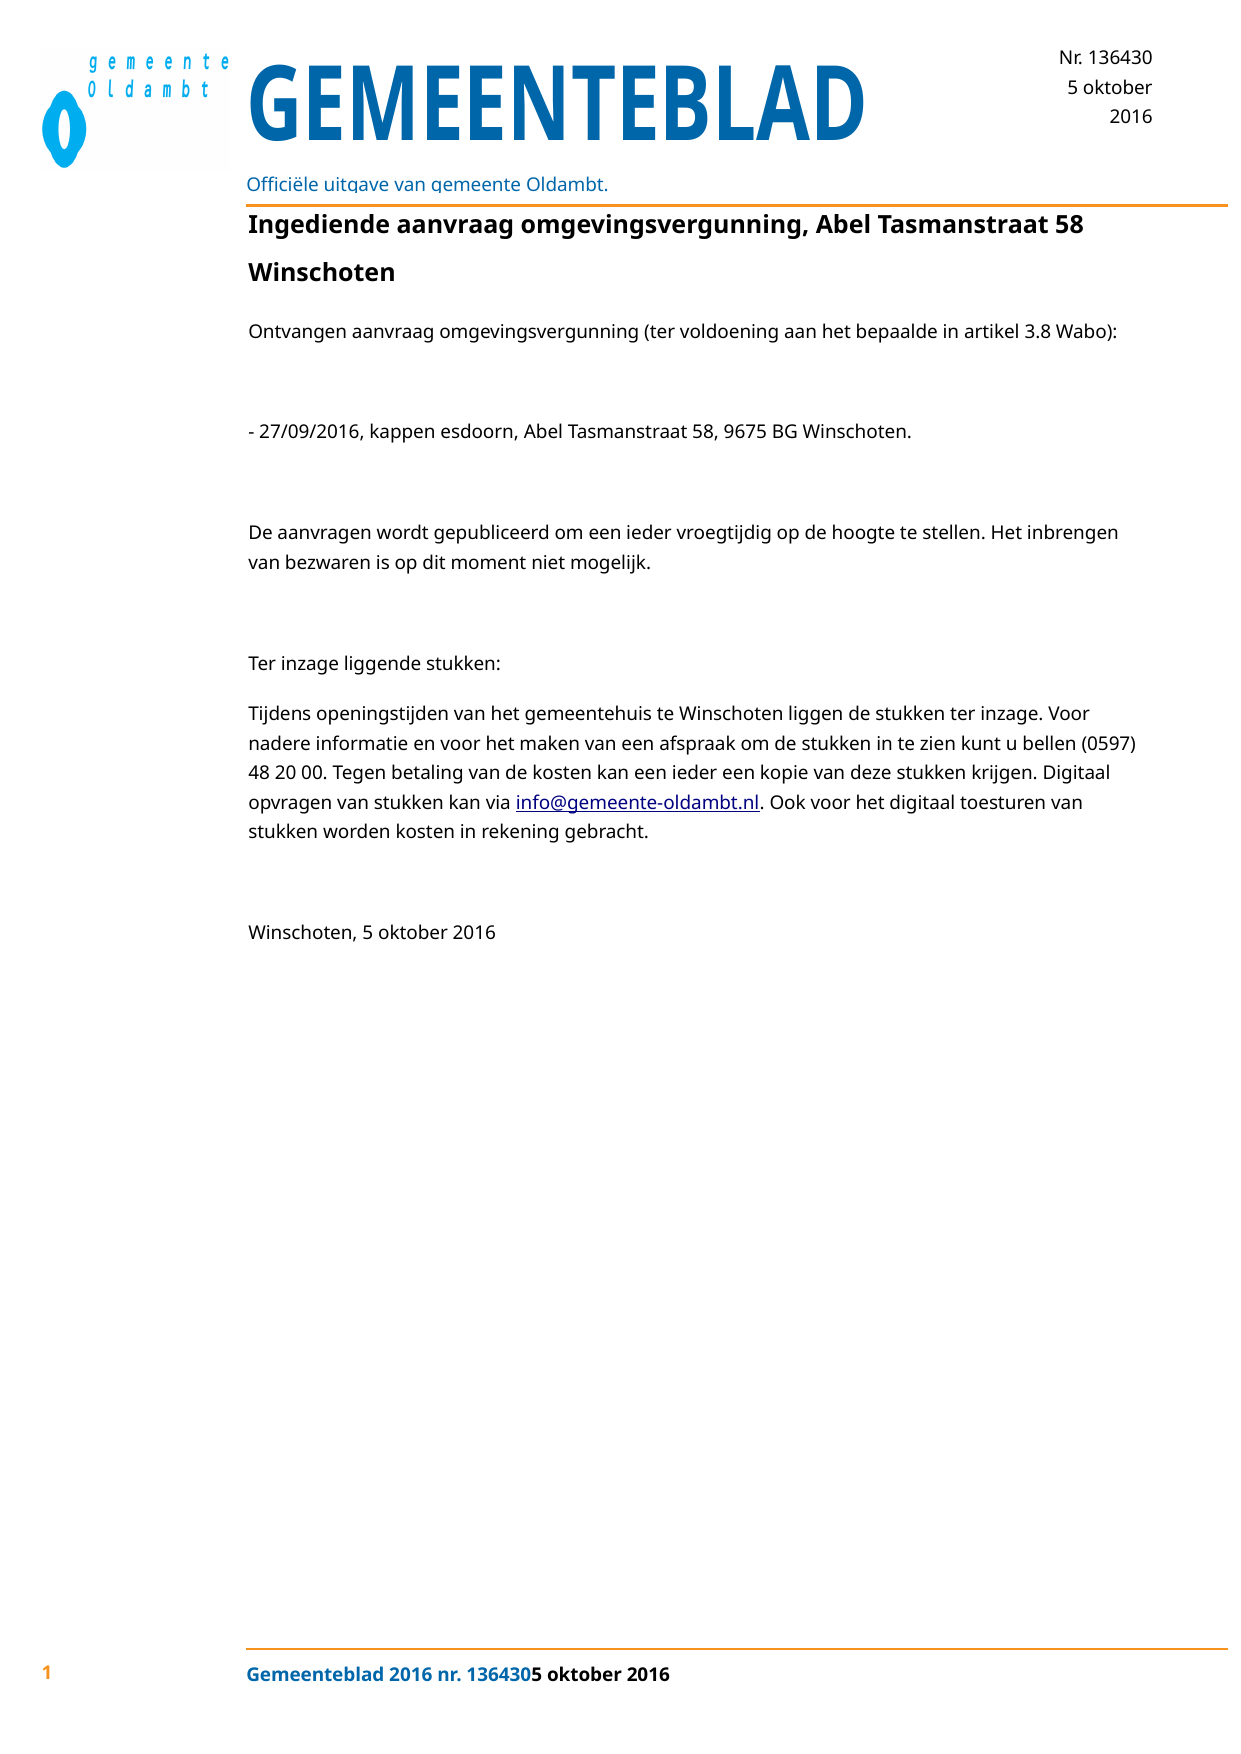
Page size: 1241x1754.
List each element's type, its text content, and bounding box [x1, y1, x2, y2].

text Ontvangen aanvraag omgevingsvergunning (ter voldoening aan het bepaalde in artikel 3.8 Wabo): [248, 318, 1152, 344]
text Ingediende aanvraag omgevingsvergunning, Abel Tasmanstraat 58 Winschoten [248, 207, 1152, 288]
picture [41, 47, 231, 172]
text Ter inzage liggende stukken: [248, 650, 1152, 676]
text Winschoten, 5 oktober 2016 [248, 919, 1152, 945]
text - 27/09/2016, kappen esdoorn, Abel Tasmanstraat 58, 9675 BG Winschoten. [248, 419, 1152, 444]
text Tijdens openingstijden van het gemeentehuis te Winschoten liggen de stukken ter inzage. Voor nadere informatie en voor het maken van een afspraak om de stukken in te zien kunt u bellen (0597) 48 20 00. Tegen betaling van de kosten kan een ieder een kopie van deze stukken krijgen. Digitaal opvragen van stukken kan via info@gemeente-oldambt.nl. Ook voor het digitaal toesturen van stukken worden kosten in rekening gebracht. [248, 700, 1152, 844]
text De aanvragen wordt gepubliceerd om een ieder vroegtijdig op de hoogte te stellen. Het inbrengen van bezwaren is op dit moment niet mogelijk. [248, 519, 1152, 575]
